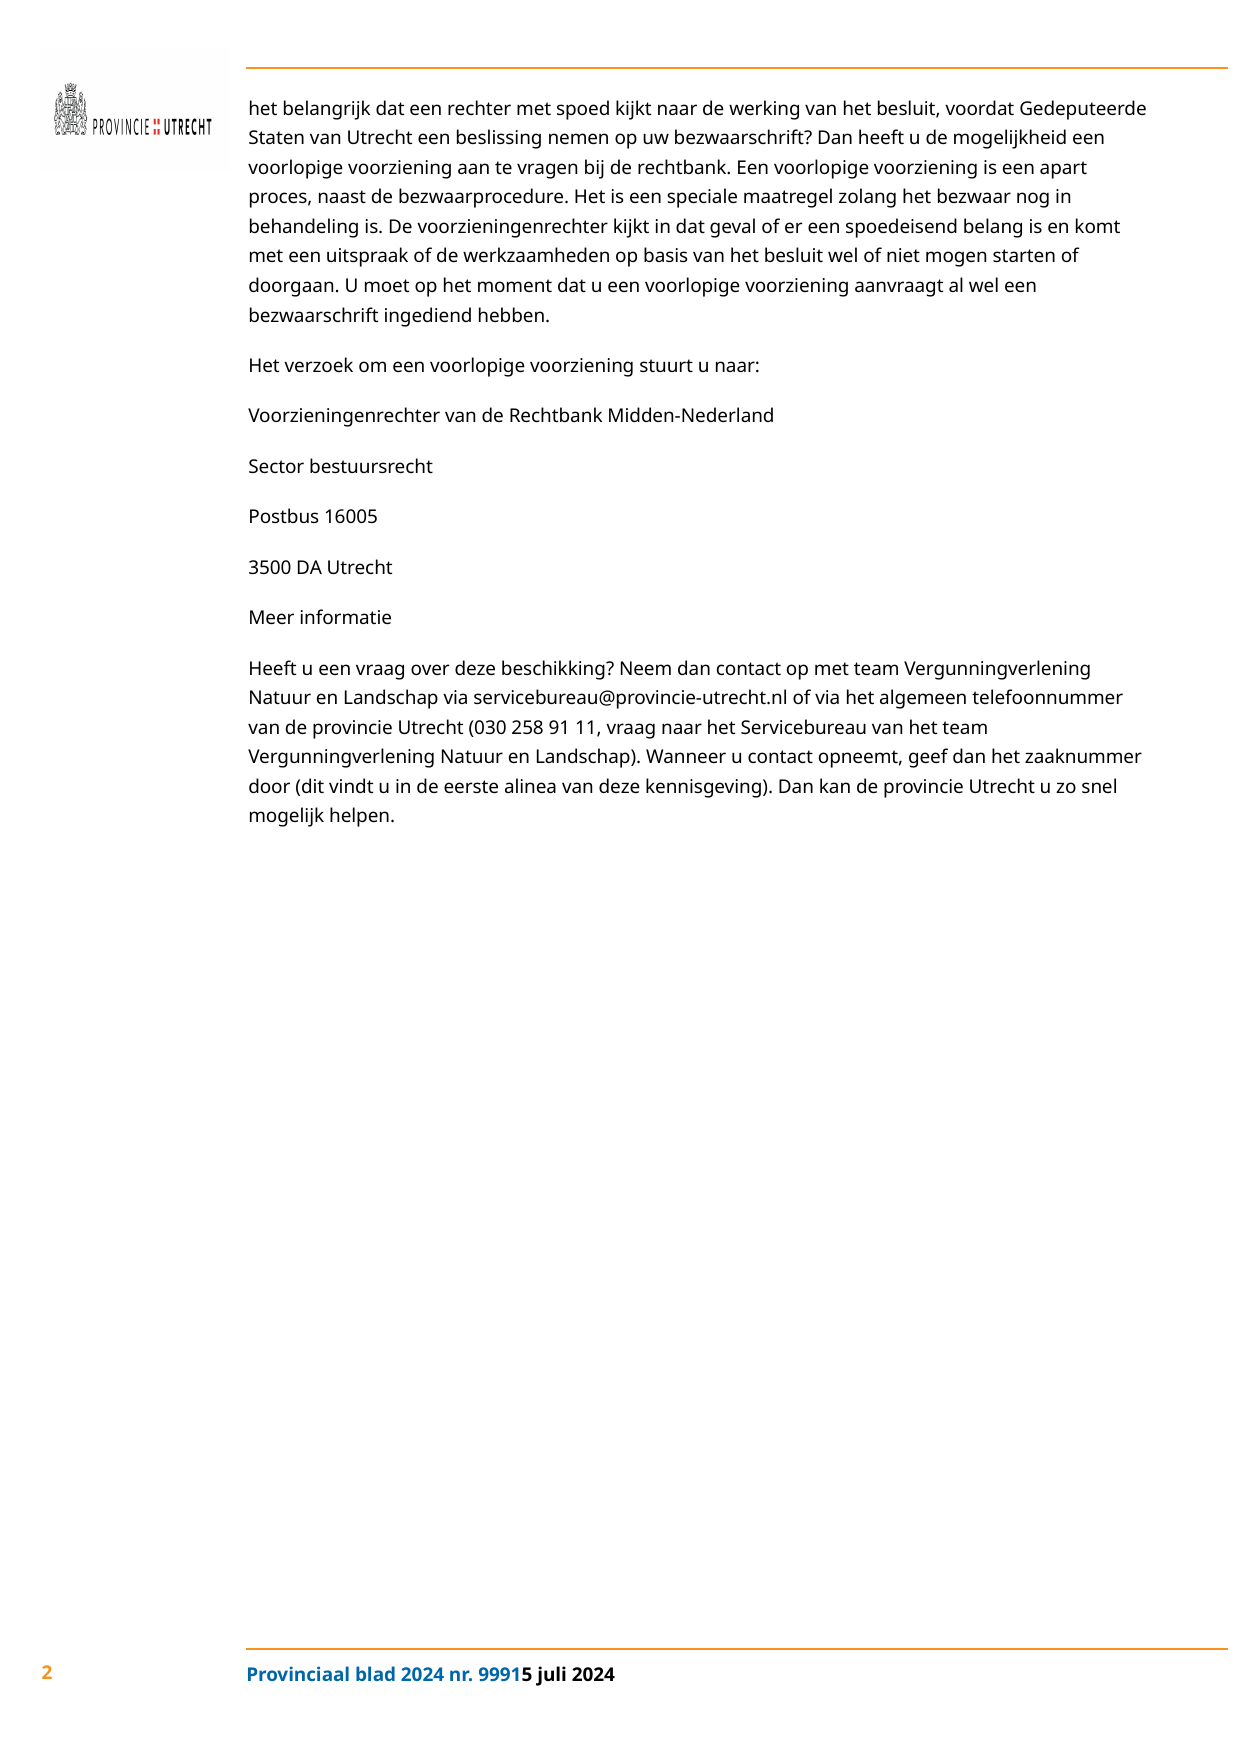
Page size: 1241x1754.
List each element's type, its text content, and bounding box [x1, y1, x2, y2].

text Sector bestuursrecht [248, 453, 1152, 479]
text Voorzieningenrechter van de Rechtbank Midden-Nederland [248, 403, 1152, 428]
picture [41, 47, 231, 172]
text Meer informatie [248, 604, 1152, 630]
text 3500 DA Utrecht [248, 554, 1152, 580]
text Postbus 16005 [248, 503, 1152, 529]
text het belangrijk dat een rechter met spoed kijkt naar de werking van het besluit, voordat Gedeputeerde Staten van Utrecht een beslissing nemen op uw bezwaarschrift? Dan heeft u de mogelijkheid een voorlopige voorziening aan te vragen bij de rechtbank. Een voorlopige voorziening is een apart proces, naast de bezwaarprocedure. Het is een speciale maatregel zolang het bezwaar nog in behandeling is. De voorzieningenrechter kijkt in dat geval of er een spoedeisend belang is en komt met een uitspraak of de werkzaamheden op basis van het besluit wel of niet mogen starten of doorgaan. U moet op het moment dat u een voorlopige voorziening aanvraagt al wel een bezwaarschrift ingediend hebben. [248, 95, 1152, 328]
text Heeft u een vraag over deze beschikking? Neem dan contact op met team Vergunningverlening Natuur en Landschap via servicebureau@provincie-utrecht.nl of via het algemeen telefoonnummer van de provincie Utrecht (030 258 91 11, vraag naar het Servicebureau van het team Vergunningverlening Natuur en Landschap). Wanneer u contact opneemt, geef dan het zaaknummer door (dit vindt u in de eerste alinea van deze kennisgeving). Dan kan de provincie Utrecht u zo snel mogelijk helpen. [248, 655, 1152, 828]
text Het verzoek om een voorlopige voorziening stuurt u naar: [248, 352, 1152, 378]
